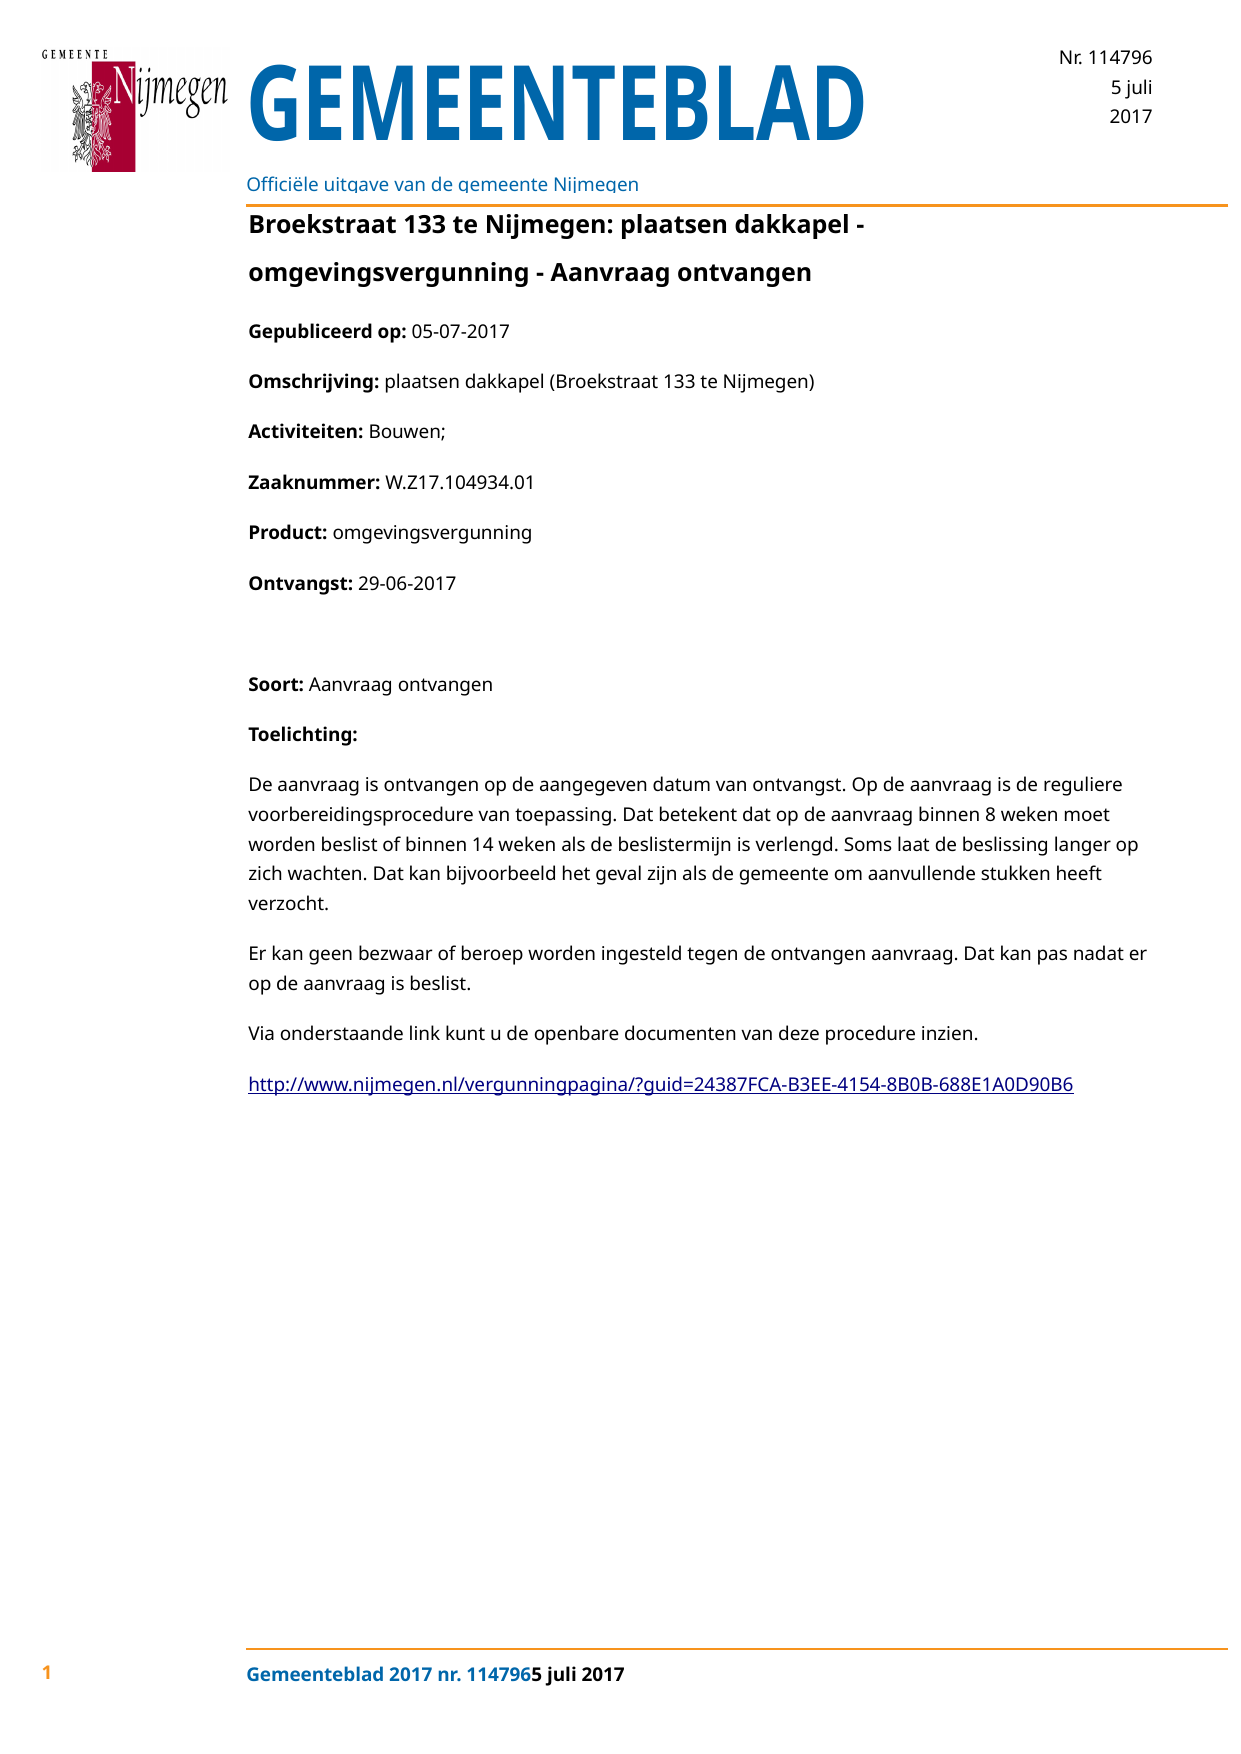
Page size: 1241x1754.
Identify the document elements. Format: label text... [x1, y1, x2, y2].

text Activiteiten: Bouwen; [248, 419, 1152, 444]
text De aanvraag is ontvangen op de aangegeven datum van ontvangst. Op de aanvraag is de reguliere voorbereidingsprocedure van toepassing. Dat betekent dat op de aanvraag binnen 8 weken moet worden beslist of binnen 14 weken als de beslistermijn is verlengd. Soms laat de beslissing langer op zich wachten. Dat kan bijvoorbeeld het geval zijn als de gemeente om aanvullende stukken heeft verzocht. [248, 772, 1152, 916]
text Omschrijving: plaatsen dakkapel (Broekstraat 133 te Nijmegen) [248, 368, 1152, 394]
text Broekstraat 133 te Nijmegen: plaatsen dakkapel - omgevingsvergunning - Aanvraag ontvangen [248, 207, 1152, 288]
text Er kan geen bezwaar of beroep worden ingesteld tegen de ontvangen aanvraag. Dat kan pas nadat er op de aanvraag is beslist. [248, 940, 1152, 996]
text Soort: Aanvraag ontvangen [248, 671, 1152, 697]
text Ontvangst: 29-06-2017 [248, 570, 1152, 596]
text Via onderstaande link kunt u de openbare documenten van deze procedure inzien. [248, 1020, 1152, 1046]
text Gepubliceerd op: 05-07-2017 [248, 318, 1152, 344]
text http://www.nijmegen.nl/vergunningpagina/?guid=24387FCA-B3EE-4154-8B0B-688E1A0D90B6 [248, 1071, 1152, 1097]
text Toelichting: [248, 721, 1152, 747]
picture [41, 47, 231, 172]
text Zaaknummer: W.Z17.104934.01 [248, 469, 1152, 495]
text Product: omgevingsvergunning [248, 519, 1152, 545]
